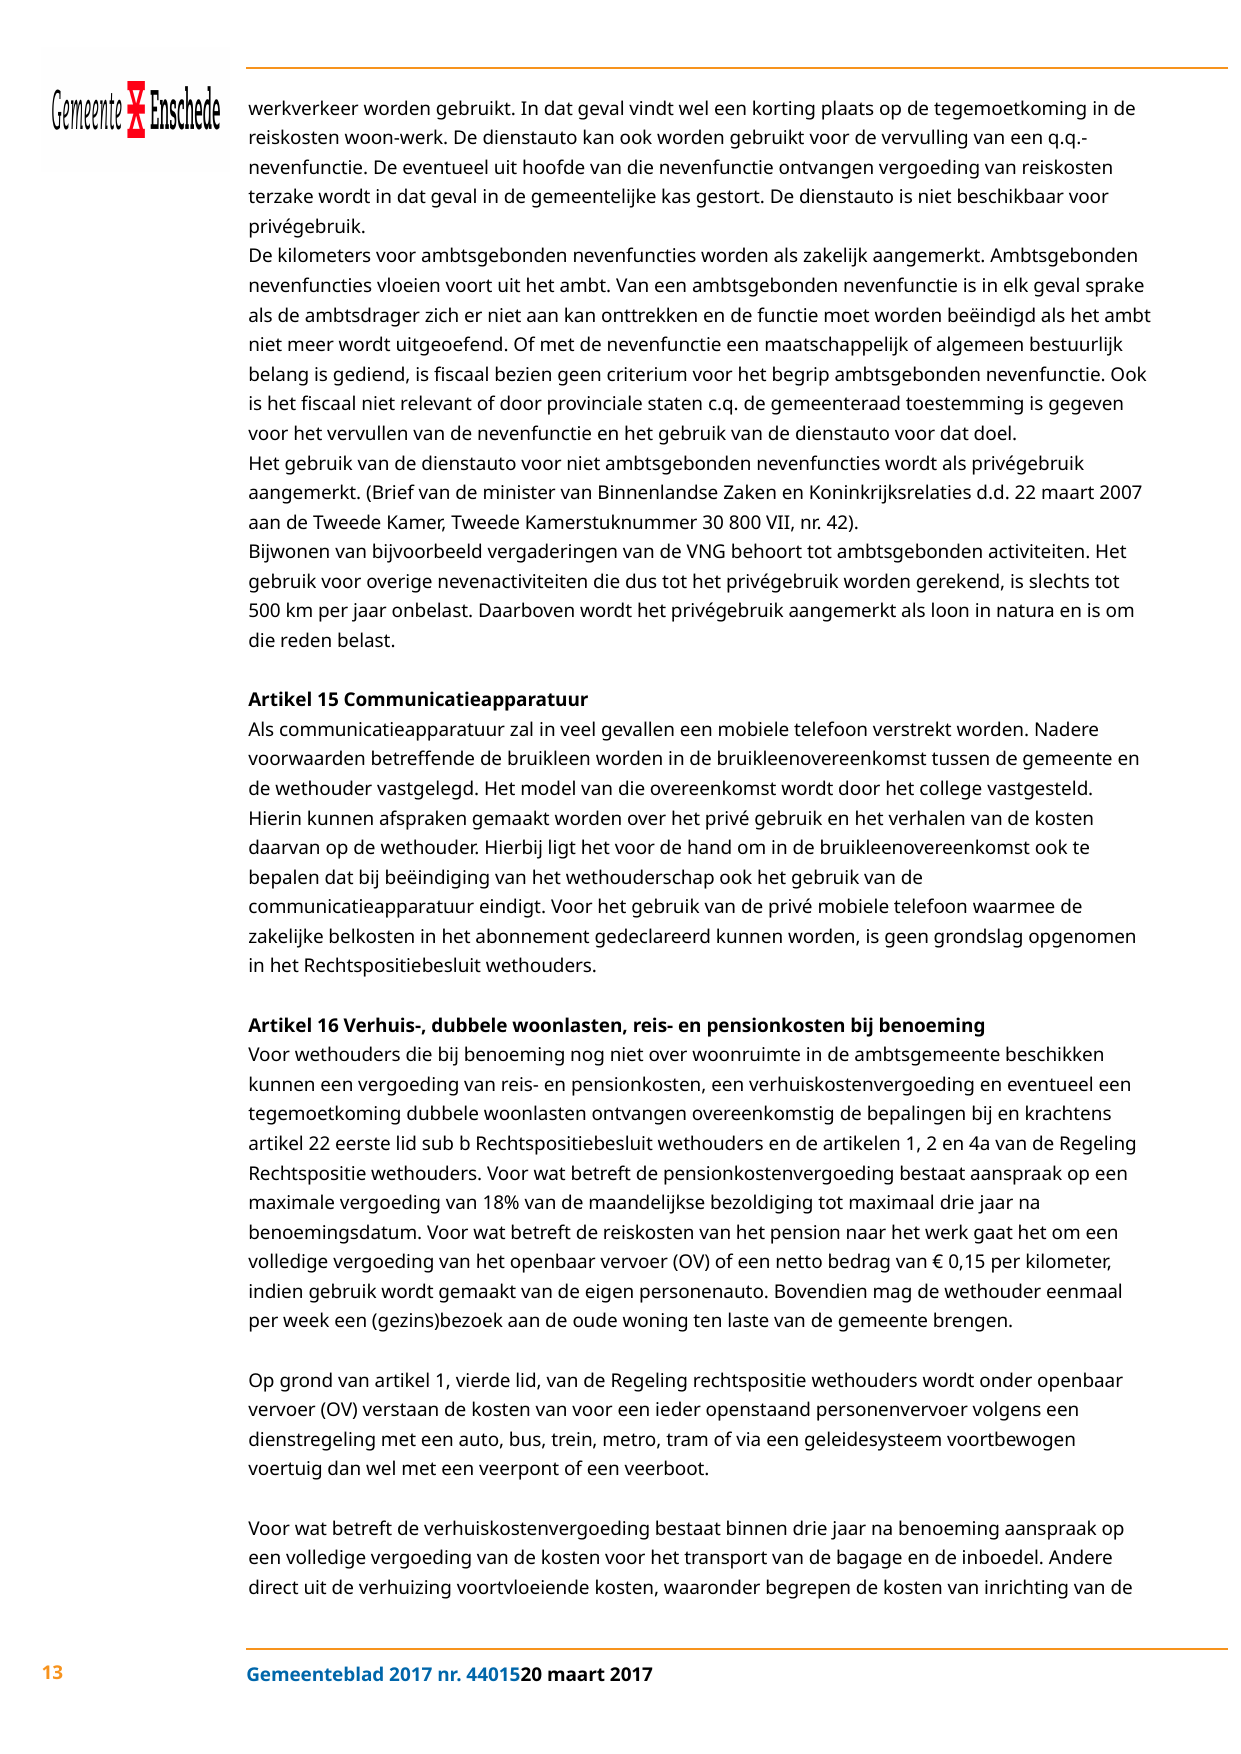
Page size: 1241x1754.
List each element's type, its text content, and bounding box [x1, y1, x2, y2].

text Voor wat betreft de verhuiskostenvergoeding bestaat binnen drie jaar na benoeming aanspraak op een volledige vergoeding van de kosten voor het transport van de bagage en de inboedel. Andere direct uit de verhuizing voortvloeiende kosten, waaronder begrepen de kosten van inrichting van de [248, 1515, 1152, 1600]
text Als communicatieapparatuur zal in veel gevallen een mobiele telefoon verstrekt worden. Nadere voorwaarden betreffende de bruikleen worden in de bruikleenovereenkomst tussen de gemeente en de wethouder vastgelegd. Het model van die overeenkomst wordt door het college vastgesteld. Hierin kunnen afspraken gemaakt worden over het privé gebruik en het verhalen van de kosten daarvan op de wethouder. Hierbij ligt het voor de hand om in de bruikleenovereenkomst ook te bepalen dat bij beëindiging van het wethouderschap ook het gebruik van de communicatieapparatuur eindigt. Voor het gebruik van de privé mobiele telefoon waarmee de zakelijke belkosten in het abonnement gedeclareerd kunnen worden, is geen grondslag opgenomen in het Rechtspositiebesluit wethouders. [248, 716, 1152, 978]
text Voor wethouders die bij benoeming nog niet over woonruimte in de ambtsgemeente beschikken kunnen een vergoeding van reis- en pensionkosten, een verhuiskostenvergoeding en eventueel een tegemoetkoming dubbele woonlasten ontvangen overeenkomstig de bepalingen bij en krachtens artikel 22 eerste lid sub b Rechtspositiebesluit wethouders en de artikelen 1, 2 en 4a van de Regeling Rechtspositie wethouders. Voor wat betreft de pensionkostenvergoeding bestaat aanspraak op een maximale vergoeding van 18% van de maandelijkse bezoldiging tot maximaal drie jaar na benoemingsdatum. Voor wat betreft de reiskosten van het pension naar het werk gaat het om een volledige vergoeding van het openbaar vervoer (OV) of een netto bedrag van € 0,15 per kilometer, indien gebruik wordt gemaakt van de eigen personenauto. Bovendien mag de wethouder eenmaal per week een (gezins)bezoek aan de oude woning ten laste van de gemeente brengen. [248, 1041, 1152, 1333]
text Het gebruik van de dienstauto voor niet ambtsgebonden nevenfuncties wordt als privégebruik aangemerkt. (Brief van de minister van Binnenlandse Zaken en Koninkrijksrelaties d.d. 22 maart 2007 aan de Tweede Kamer, Tweede Kamerstuknummer 30 800 VII, nr. 42). [248, 450, 1152, 535]
text De kilometers voor ambtsgebonden nevenfuncties worden als zakelijk aangemerkt. Ambtsgebonden nevenfuncties vloeien voort uit het ambt. Van een ambtsgebonden nevenfunctie is in elk geval sprake als de ambtsdrager zich er niet aan kan onttrekken en de functie moet worden beëindigd als het ambt niet meer wordt uitgeoefend. Of met de nevenfunctie een maatschappelijk of algemeen bestuurlijk belang is gediend, is fiscaal bezien geen criterium voor het begrip ambtsgebonden nevenfunctie. Ook is het fiscaal niet relevant of door provinciale staten c.q. de gemeenteraad toestemming is gegeven voor het vervullen van de nevenfunctie en het gebruik van de dienstauto voor dat doel. [248, 243, 1152, 446]
text Bijwonen van bijvoorbeeld vergaderingen van de VNG behoort tot ambtsgebonden activiteiten. Het gebruik voor overige nevenactiviteiten die dus tot het privégebruik worden gerekend, is slechts tot 500 km per jaar onbelast. Daarboven wordt het privégebruik aangemerkt als loon in natura en is om die reden belast. [248, 538, 1152, 653]
text Artikel 16 Verhuis-, dubbele woonlasten, reis- en pensionkosten bij benoeming [248, 1012, 1152, 1038]
text Artikel 15 Communicatieapparatuur [248, 686, 1152, 712]
picture [41, 47, 231, 172]
text Op grond van artikel 1, vierde lid, van de Regeling rechtspositie wethouders wordt onder openbaar vervoer (OV) verstaan de kosten van voor een ieder openstaand personenvervoer volgens een dienstregeling met een auto, bus, trein, metro, tram of via een geleidesysteem voortbewogen voertuig dan wel met een veerpont of een veerboot. [248, 1367, 1152, 1481]
text werkverkeer worden gebruikt. In dat geval vindt wel een korting plaats op de tegemoetkoming in de reiskosten woon-werk. De dienstauto kan ook worden gebruikt voor de vervulling van een q.q.-nevenfunctie. De eventueel uit hoofde van die nevenfunctie ontvangen vergoeding van reiskosten terzake wordt in dat geval in de gemeentelijke kas gestort. De dienstauto is niet beschikbaar voor privégebruik. [248, 95, 1152, 239]
